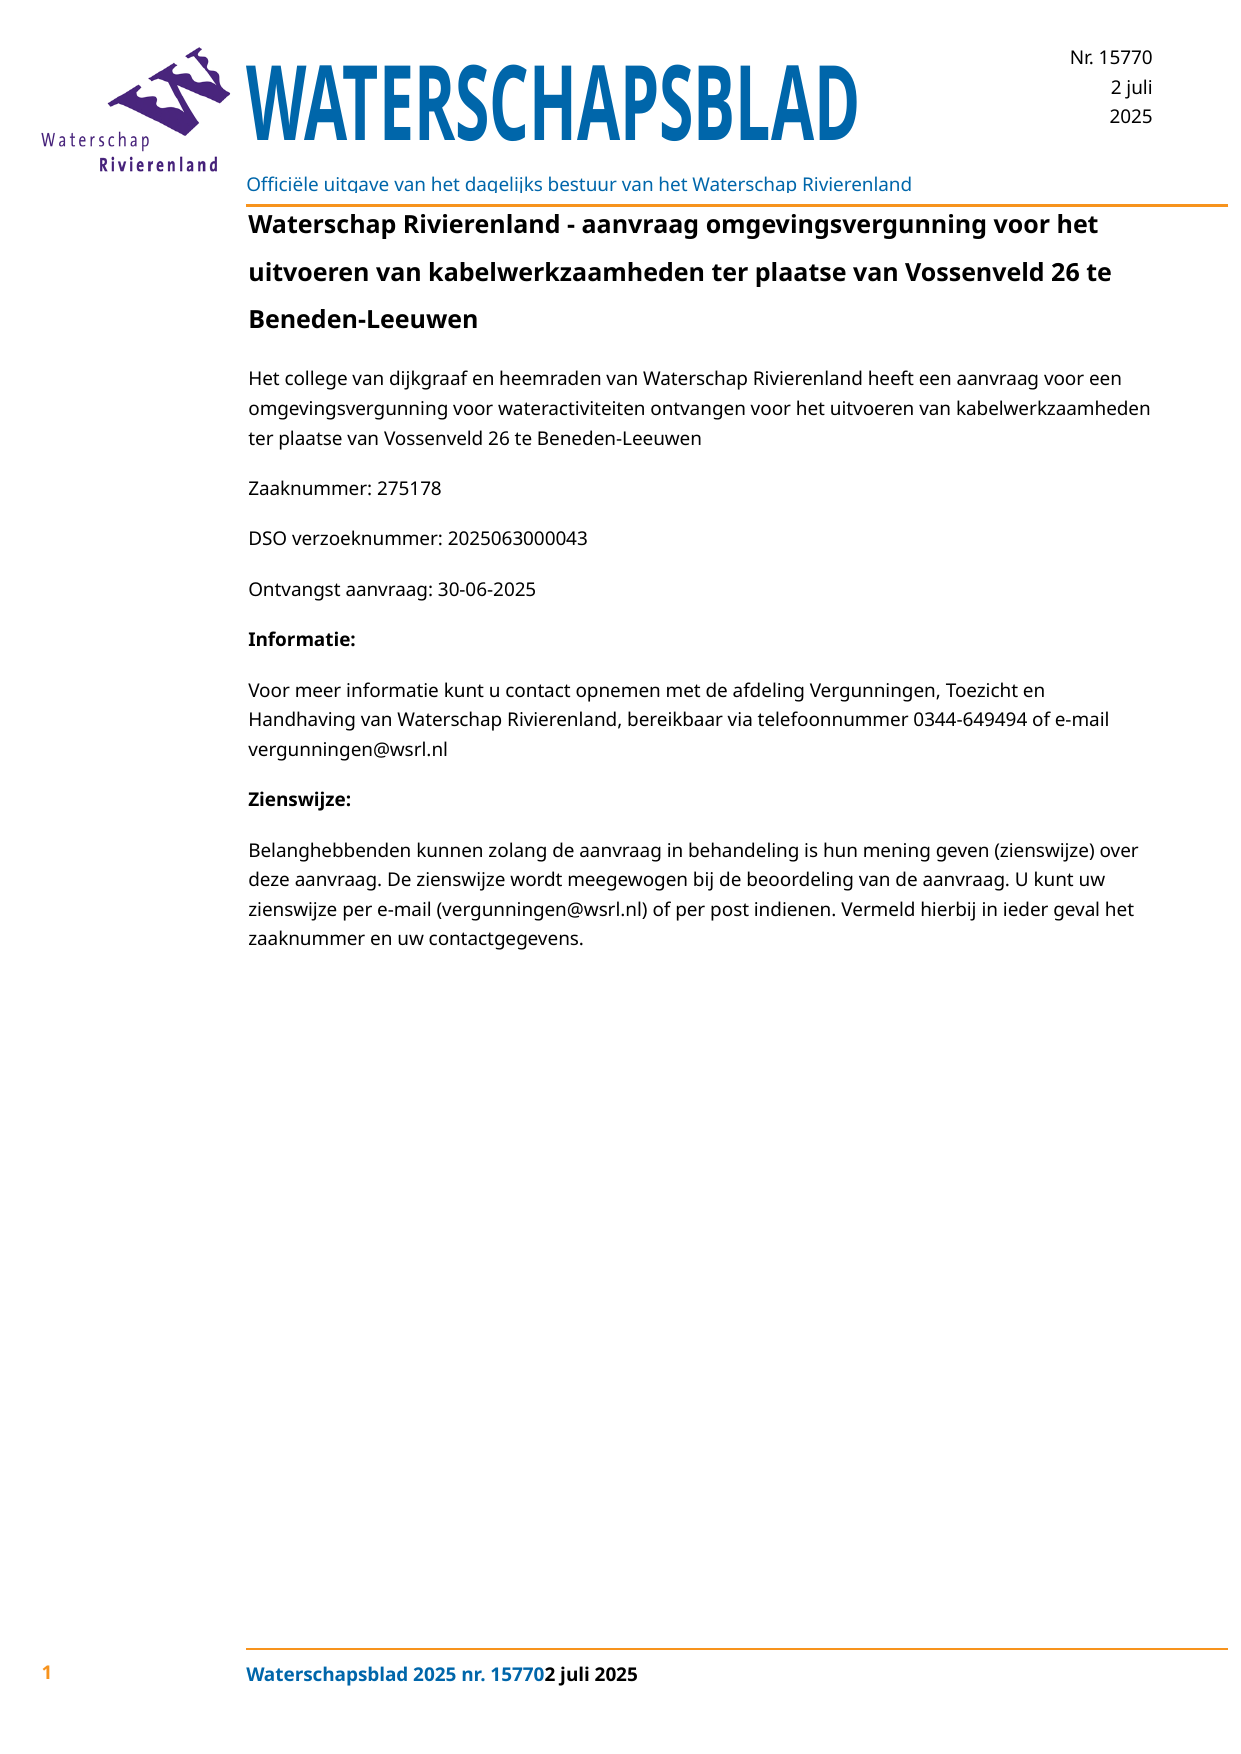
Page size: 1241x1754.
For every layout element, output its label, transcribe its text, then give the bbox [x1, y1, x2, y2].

text Het college van dijkgraaf en heemraden van Waterschap Rivierenland heeft een aanvraag voor een omgevingsvergunning voor wateractiviteiten ontvangen voor het uitvoeren van kabelwerkzaamheden ter plaatse van Vossenveld 26 te Beneden-Leeuwen [248, 366, 1152, 450]
text Zaaknummer: 275178 [248, 475, 1152, 501]
text Zienswijze: [248, 786, 1152, 812]
text DSO verzoeknummer: 2025063000043 [248, 526, 1152, 551]
text Ontvangst aanvraag: 30-06-2025 [248, 576, 1152, 602]
text Waterschap Rivierenland - aanvraag omgevingsvergunning voor het uitvoeren van kabelwerkzaamheden ter plaatse van Vossenveld 26 te Beneden-Leeuwen [248, 207, 1152, 336]
text Voor meer informatie kunt u contact opnemen met de afdeling Vergunningen, Toezicht en Handhaving van Waterschap Rivierenland, bereikbaar via telefoonnummer 0344-649494 of e-mail vergunningen@wsrl.nl [248, 677, 1152, 762]
picture [41, 47, 231, 172]
text Informatie: [248, 626, 1152, 652]
text Belanghebbenden kunnen zolang de aanvraag in behandeling is hun mening geven (zienswijze) over deze aanvraag. De zienswijze wordt meegewogen bij de beoordeling van de aanvraag. U kunt uw zienswijze per e-mail (vergunningen@wsrl.nl) of per post indienen. Vermeld hierbij in ieder geval het zaaknummer en uw contactgegevens. [248, 837, 1152, 951]
